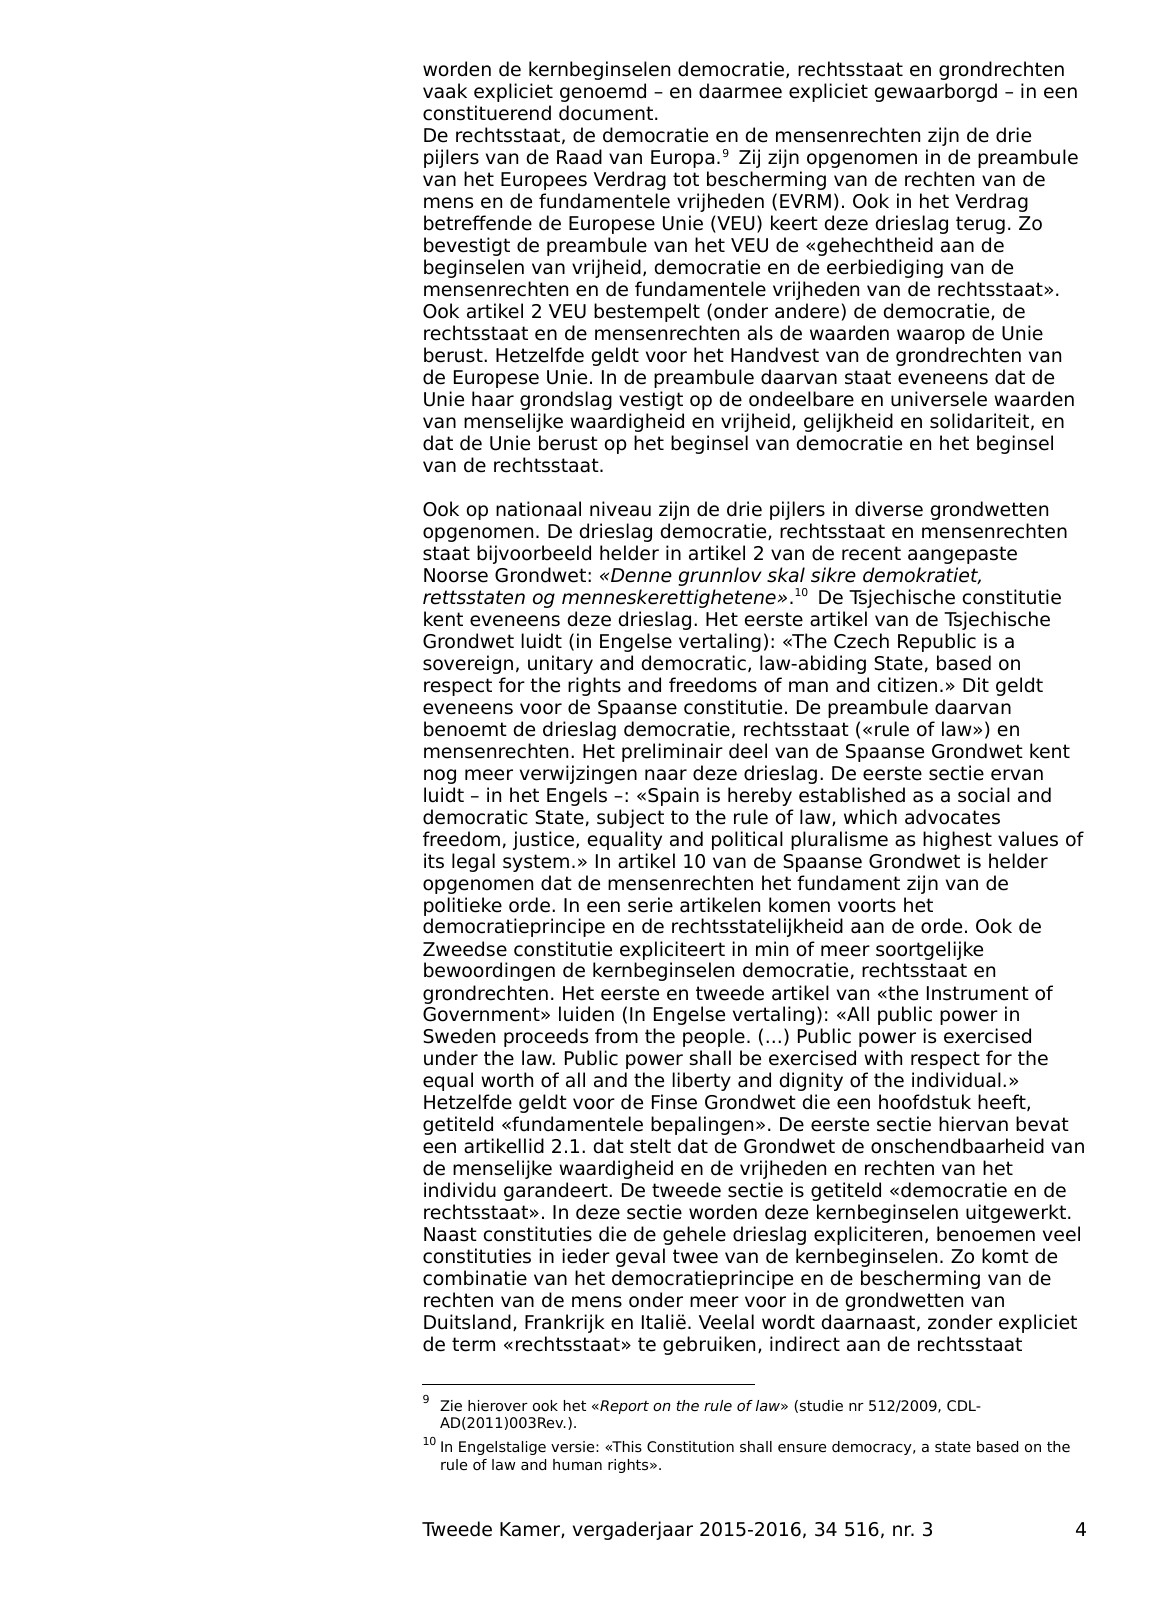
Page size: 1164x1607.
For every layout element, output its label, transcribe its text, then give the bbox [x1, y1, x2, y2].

text In Engelstalige versie: «This Constitution shall ensure democracy, a state based on the rule of law and human rights». [422, 1435, 1087, 1474]
text Zie hierover ook het «Report on the rule of law» (studie nr 512/2009, CDL-AD(2011)003Rev.). [422, 1393, 1087, 1432]
text De rechtsstaat, de democratie en de mensenrechten zijn de drie pijlers van de Raad van Europa. Zij zijn opgenomen in de preambule van het Europees Verdrag tot bescherming van de rechten van de mens en de fundamentele vrijheden (EVRM). Ook in het Verdrag betreffende de Europese Unie (VEU) keert deze drieslag terug. Zo bevestigt de preambule van het VEU de «gehechtheid aan de beginselen van vrijheid, democratie en de eerbiediging van de mensenrechten en de fundamentele vrijheden van de rechtsstaat». Ook artikel 2 VEU bestempelt (onder andere) de democratie, de rechtsstaat en de mensenrechten als de waarden waarop de Unie berust. Hetzelfde geldt voor het Handvest van de grondrechten van de Europese Unie. In de preambule daarvan staat eveneens dat de Unie haar grondslag vestigt op de ondeelbare en universele waarden van menselijke waardigheid en vrijheid, gelijkheid en solidariteit, en dat de Unie berust op het beginsel van democratie en het beginsel van de rechtsstaat. [422, 125, 1087, 477]
text Ook op nationaal niveau zijn de drie pijlers in diverse grondwetten opgenomen. De drieslag democratie, rechtsstaat en mensenrechten staat bijvoorbeeld helder in artikel 2 van de recent aangepaste Noorse Grondwet: «Denne grunnlov skal sikre demokratiet, rettsstaten og menneskerettighetene». De Tsjechische constitutie kent eveneens deze drieslag. Het eerste artikel van de Tsjechische Grondwet luidt (in Engelse vertaling): «The Czech Republic is a sovereign, unitary and democratic, law-abiding State, based on respect for the rights and freedoms of man and citizen.» Dit geldt eveneens voor de Spaanse constitutie. De preambule daarvan benoemt de drieslag democratie, rechtsstaat («rule of law») en mensenrechten. Het preliminair deel van de Spaanse Grondwet kent nog meer verwijzingen naar deze drieslag. De eerste sectie ervan luidt – in het Engels –: «Spain is hereby established as a social and democratic State, subject to the rule of law, which advocates freedom, justice, equality and political pluralisme as highest values of its legal system.» In artikel 10 van de Spaanse Grondwet is helder opgenomen dat de mensenrechten het fundament zijn van de politieke orde. In een serie artikelen komen voorts het democratieprincipe en de rechtsstatelijkheid aan de orde. Ook de Zweedse constitutie expliciteert in min of meer soortgelijke bewoordingen de kernbeginselen democratie, rechtsstaat en grondrechten. Het eerste en tweede artikel van «the Instrument of Government» luiden (In Engelse vertaling): «All public power in Sweden proceeds from the people. (...) Public power is exercised under the law. Public power shall be exercised with respect for the equal worth of all and the liberty and dignity of the individual.» Hetzelfde geldt voor de Finse Grondwet die een hoofdstuk heeft, getiteld «fundamentele bepalingen». De eerste sectie hiervan bevat een artikellid 2.1. dat stelt dat de Grondwet de onschendbaarheid van de menselijke waardigheid en de vrijheden en rechten van het individu garandeert. De tweede sectie is getiteld «democratie en de rechtsstaat». In deze sectie worden deze kernbeginselen uitgewerkt. [422, 499, 1087, 1224]
text worden de kernbeginselen democratie, rechtsstaat en grondrechten vaak expliciet genoemd – en daarmee expliciet gewaarborgd – in een constituerend document. [422, 59, 1087, 125]
text Naast constituties die de gehele drieslag expliciteren, benoemen veel constituties in ieder geval twee van de kernbeginselen. Zo komt de combinatie van het democratieprincipe en de bescherming van de rechten van de mens onder meer voor in de grondwetten van Duitsland, Frankrijk en Italië. Veelal wordt daarnaast, zonder expliciet de term «rechtsstaat» te gebruiken, indirect aan de rechtsstaat [422, 1224, 1087, 1356]
